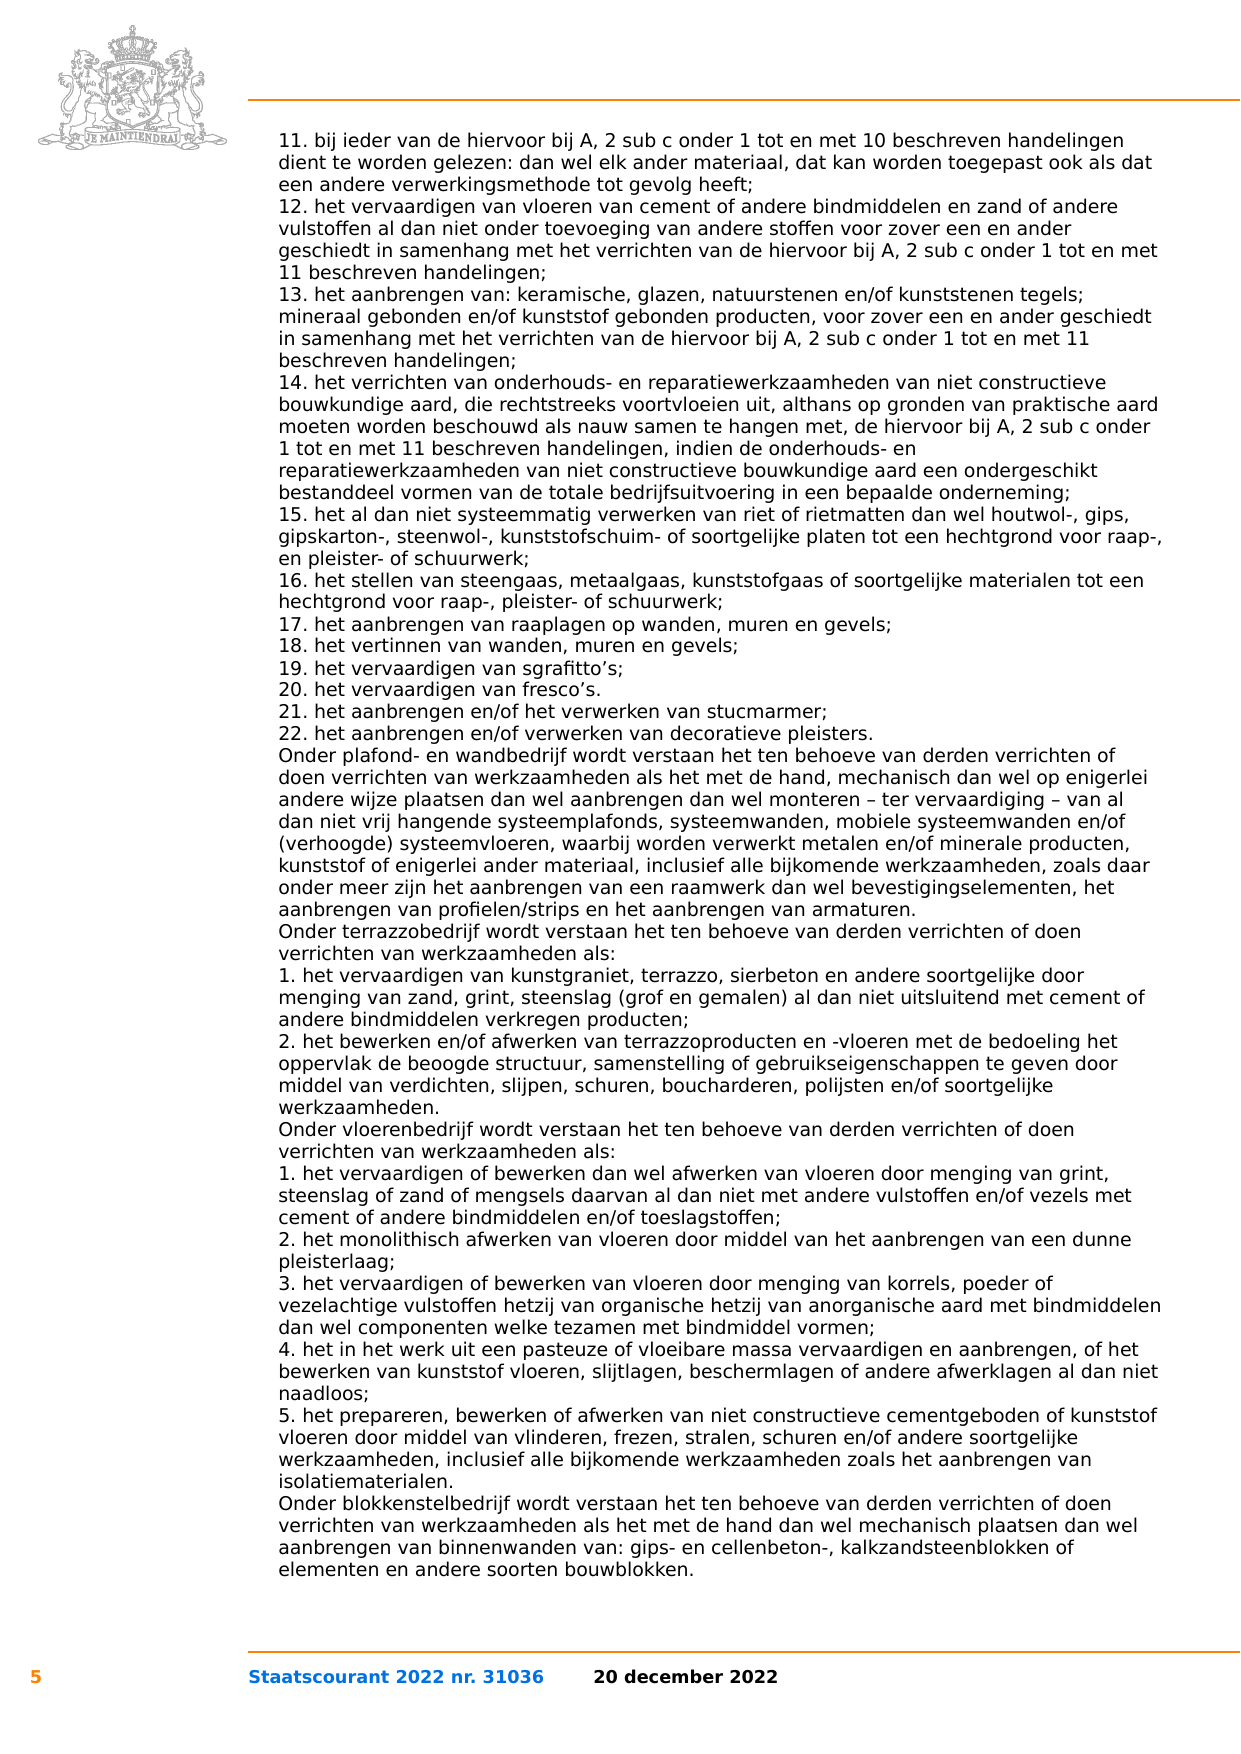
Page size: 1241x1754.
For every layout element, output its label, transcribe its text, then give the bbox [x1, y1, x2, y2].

text 15. het al dan niet systeemmatig verwerken van riet of rietmatten dan wel houtwol-, gips, gipskarton-, steenwol-, kunststofschuim- of soortgelijke platen tot een hechtgrond voor raap-, en pleister- of schuurwerk; [278, 503, 1163, 569]
text 5. het prepareren, bewerken of afwerken van niet constructieve cementgeboden of kunststof vloeren door middel van vlinderen, frezen, stralen, schuren en/of andere soortgelijke werkzaamheden, inclusief alle bijkomende werkzaamheden zoals het aanbrengen van isolatiematerialen. [278, 1405, 1163, 1493]
text 2. het bewerken en/of afwerken van terrazzoproducten en -vloeren met de bedoeling het oppervlak de beoogde structuur, samenstelling of gebruikseigenschappen te geven door middel van verdichten, slijpen, schuren, boucharderen, polijsten en/of soortgelijke werkzaamheden. [278, 1031, 1163, 1119]
text Onder vloerenbedrijf wordt verstaan het ten behoeve van derden verrichten of doen verrichten van werkzaamheden als: [278, 1119, 1163, 1163]
text Onder blokkenstelbedrijf wordt verstaan het ten behoeve van derden verrichten of doen verrichten van werkzaamheden als het met de hand dan wel mechanisch plaatsen dan wel aanbrengen van binnenwanden van: gips- en cellenbeton-, kalkzandsteenblokken of elementen en andere soorten bouwblokken. [278, 1493, 1163, 1581]
text 19. het vervaardigen van sgrafitto’s; [278, 657, 1163, 679]
text 2. het monolithisch afwerken van vloeren door middel van het aanbrengen van een dunne pleisterlaag; [278, 1229, 1163, 1273]
text 14. het verrichten van onderhouds- en reparatiewerkzaamheden van niet constructieve bouwkundige aard, die rechtstreeks voortvloeien uit, althans op gronden van praktische aard moeten worden beschouwd als nauw samen te hangen met, de hiervoor bij A, 2 sub c onder 1 tot en met 11 beschreven handelingen, indien de onderhouds- en reparatiewerkzaamheden van niet constructieve bouwkundige aard een ondergeschikt bestanddeel vormen van de totale bedrijfsuitvoering in een bepaalde onderneming; [278, 372, 1163, 503]
text 21. het aanbrengen en/of het verwerken van stucmarmer; [278, 701, 1163, 723]
text 17. het aanbrengen van raaplagen op wanden, muren en gevels; [278, 613, 1163, 635]
text 16. het stellen van steengaas, metaalgaas, kunststofgaas of soortgelijke materialen tot een hechtgrond voor raap-, pleister- of schuurwerk; [278, 569, 1163, 613]
text 11. bij ieder van de hiervoor bij A, 2 sub c onder 1 tot en met 10 beschreven handelingen dient te worden gelezen: dan wel elk ander materiaal, dat kan worden toegepast ook als dat een andere verwerkingsmethode tot gevolg heeft; [278, 130, 1163, 196]
text 1. het vervaardigen of bewerken dan wel afwerken van vloeren door menging van grint, steenslag of zand of mengsels daarvan al dan niet met andere vulstoffen en/of vezels met cement of andere bindmiddelen en/of toeslagstoffen; [278, 1163, 1163, 1229]
picture [38, 25, 227, 150]
text 12. het vervaardigen van vloeren van cement of andere bindmiddelen en zand of andere vulstoffen al dan niet onder toevoeging van andere stoffen voor zover een en ander geschiedt in samenhang met het verrichten van de hiervoor bij A, 2 sub c onder 1 tot en met 11 beschreven handelingen; [278, 196, 1163, 284]
text 22. het aanbrengen en/of verwerken van decoratieve pleisters. [278, 723, 1163, 745]
text Onder terrazzobedrijf wordt verstaan het ten behoeve van derden verrichten of doen verrichten van werkzaamheden als: [278, 921, 1163, 965]
text 18. het vertinnen van wanden, muren en gevels; [278, 635, 1163, 657]
text 13. het aanbrengen van: keramische, glazen, natuurstenen en/of kunststenen tegels; mineraal gebonden en/of kunststof gebonden producten, voor zover een en ander geschiedt in samenhang met het verrichten van de hiervoor bij A, 2 sub c onder 1 tot en met 11 beschreven handelingen; [278, 284, 1163, 372]
text 20. het vervaardigen van fresco’s. [278, 679, 1163, 701]
text 1. het vervaardigen van kunstgraniet, terrazzo, sierbeton en andere soortgelijke door menging van zand, grint, steenslag (grof en gemalen) al dan niet uitsluitend met cement of andere bindmiddelen verkregen producten; [278, 965, 1163, 1031]
text Onder plafond- en wandbedrijf wordt verstaan het ten behoeve van derden verrichten of doen verrichten van werkzaamheden als het met de hand, mechanisch dan wel op enigerlei andere wijze plaatsen dan wel aanbrengen dan wel monteren – ter vervaardiging – van al dan niet vrij hangende systeemplafonds, systeemwanden, mobiele systeemwanden en/of (verhoogde) systeemvloeren, waarbij worden verwerkt metalen en/of minerale producten, kunststof of enigerlei ander materiaal, inclusief alle bijkomende werkzaamheden, zoals daar onder meer zijn het aanbrengen van een raamwerk dan wel bevestigingselementen, het aanbrengen van profielen/strips en het aanbrengen van armaturen. [278, 745, 1163, 921]
text 3. het vervaardigen of bewerken van vloeren door menging van korrels, poeder of vezelachtige vulstoffen hetzij van organische hetzij van anorganische aard met bindmiddelen dan wel componenten welke tezamen met bindmiddel vormen; [278, 1273, 1163, 1339]
text 4. het in het werk uit een pasteuze of vloeibare massa vervaardigen en aanbrengen, of het bewerken van kunststof vloeren, slijtlagen, beschermlagen of andere afwerklagen al dan niet naadloos; [278, 1339, 1163, 1405]
